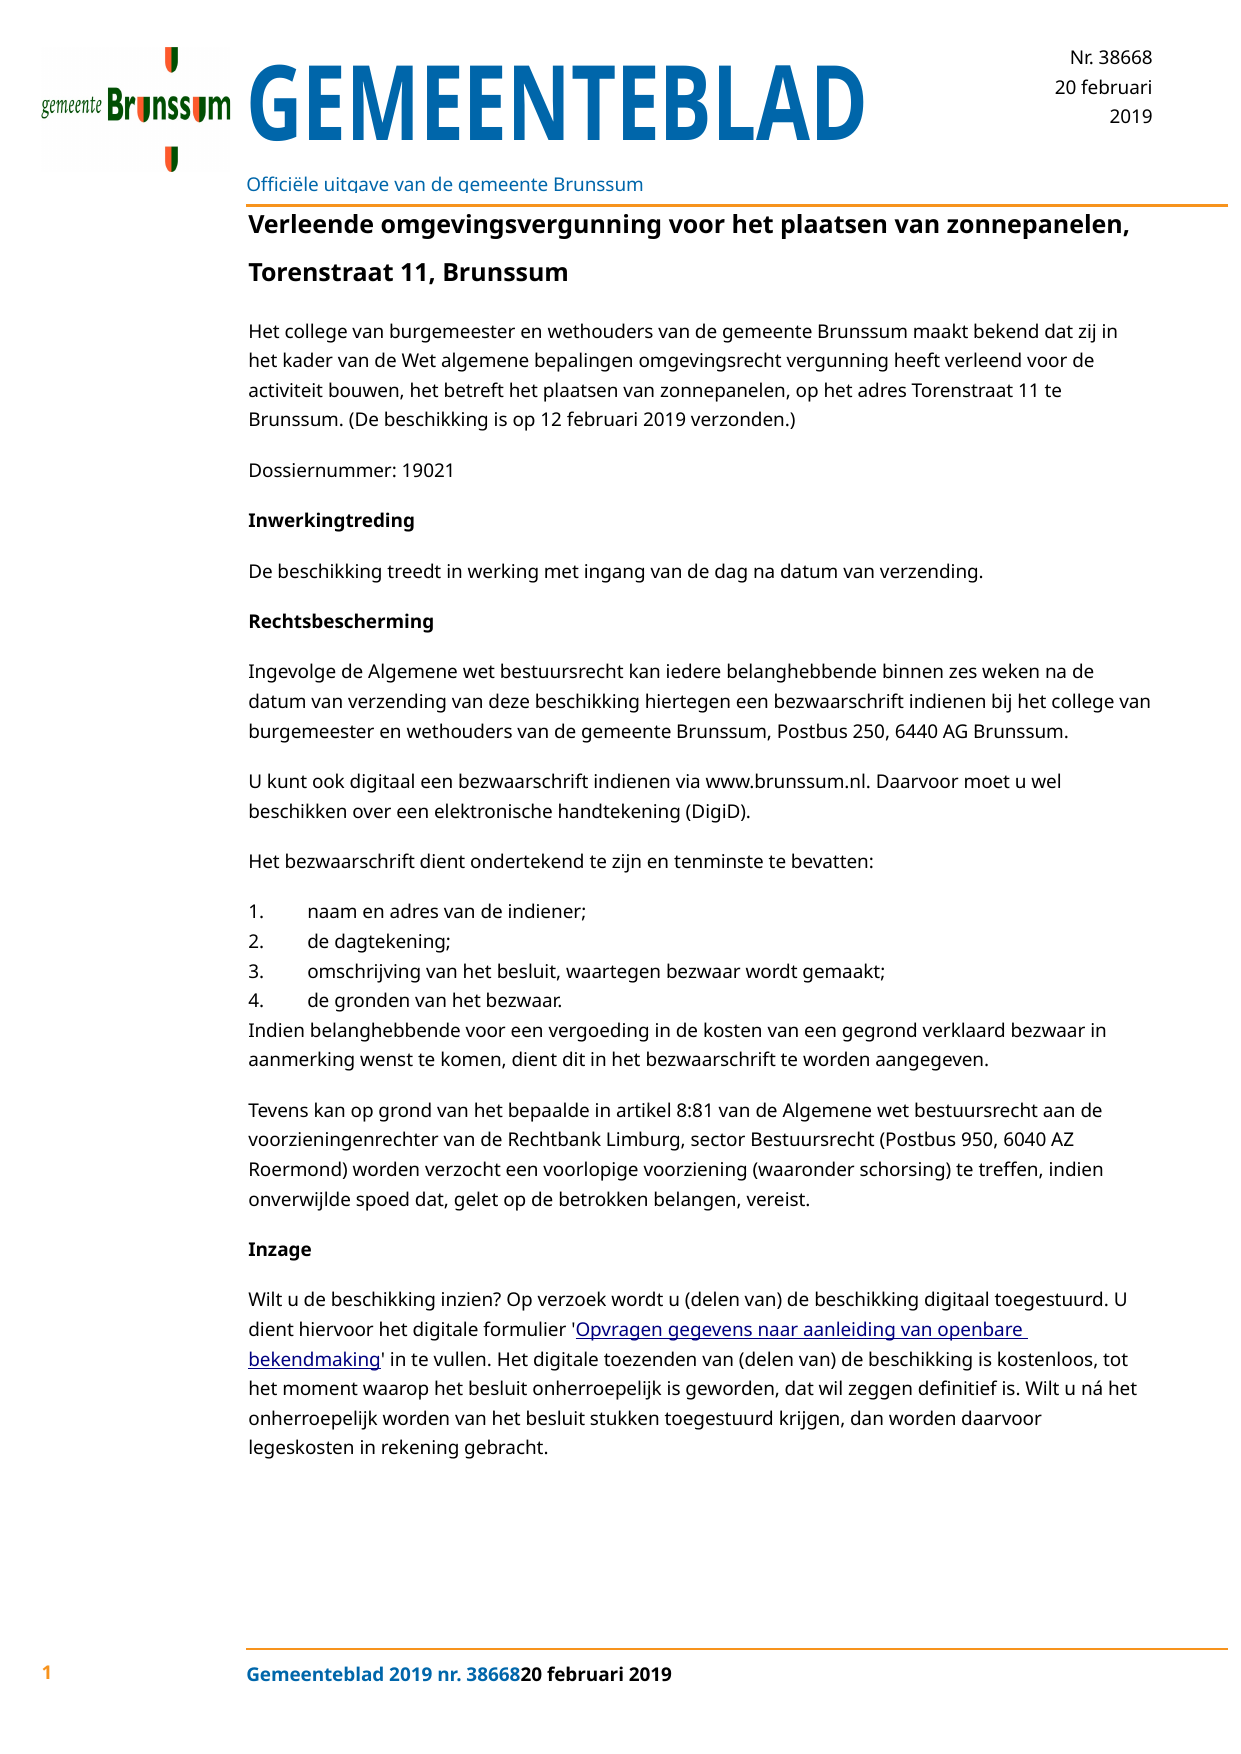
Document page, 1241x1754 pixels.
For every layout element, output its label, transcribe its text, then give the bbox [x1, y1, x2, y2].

list omschrijving van het besluit, waartegen bezwaar wordt gemaakt; [248, 958, 1152, 984]
text Tevens kan op grond van het bepaalde in artikel 8:81 van de Algemene wet bestuursrecht aan de voorzieningenrechter van de Rechtbank Limburg, sector Bestuursrecht (Postbus 950, 6040 AZ Roermond) worden verzocht een voorlopige voorziening (waaronder schorsing) te treffen, indien onverwijlde spoed dat, gelet op de betrokken belangen, vereist. [248, 1097, 1152, 1212]
list de gronden van het bezwaar. [248, 987, 1152, 1013]
text De beschikking treedt in werking met ingang van de dag na datum van verzending. [248, 558, 1152, 584]
text Inwerkingtreding [248, 507, 1152, 533]
text U kunt ook digitaal een bezwaarschrift indienen via www.brunssum.nl. Daarvoor moet u wel beschikken over een elektronische handtekening (DigiD). [248, 768, 1152, 824]
picture [41, 47, 231, 172]
text Wilt u de beschikking inzien? Op verzoek wordt u (delen van) de beschikking digitaal toegestuurd. U dient hiervoor het digitale formulier 'Opvragen gegevens naar aanleiding van openbare bekendmaking' in te vullen. Het digitale toezenden van (delen van) de beschikking is kostenloos, tot het moment waarop het besluit onherroepelijk is geworden, dat wil zeggen definitief is. Wilt u ná het onherroepelijk worden van het besluit stukken toegestuurd krijgen, dan worden daarvoor legeskosten in rekening gebracht. [248, 1287, 1152, 1460]
text Het college van burgemeester en wethouders van de gemeente Brunssum maakt bekend dat zij in het kader van de Wet algemene bepalingen omgevingsrecht vergunning heeft verleend voor de activiteit bouwen, het betreft het plaatsen van zonnepanelen, op het adres Torenstraat 11 te Brunssum. (De beschikking is op 12 februari 2019 verzonden.) [248, 318, 1152, 432]
text Verleende omgevingsvergunning voor het plaatsen van zonnepanelen, Torenstraat 11, Brunssum [248, 207, 1152, 288]
text Dossiernummer: 19021 [248, 457, 1152, 483]
text Rechtsbescherming [248, 608, 1152, 634]
text Het bezwaarschrift dient ondertekend te zijn en tenminste te bevatten: [248, 848, 1152, 874]
text Inzage [248, 1236, 1152, 1262]
text Ingevolge de Algemene wet bestuursrecht kan iedere belanghebbende binnen zes weken na de datum van verzending van deze beschikking hiertegen een bezwaarschrift indienen bij het college van burgemeester en wethouders van de gemeente Brunssum, Postbus 250, 6440 AG Brunssum. [248, 659, 1152, 744]
text Indien belanghebbende voor een vergoeding in de kosten van een gegrond verklaard bezwaar in aanmerking wenst te komen, dient dit in het bezwaarschrift te worden aangegeven. [248, 1017, 1152, 1072]
list de dagtekening; [248, 928, 1152, 954]
list naam en adres van de indiener; [248, 899, 1152, 924]
